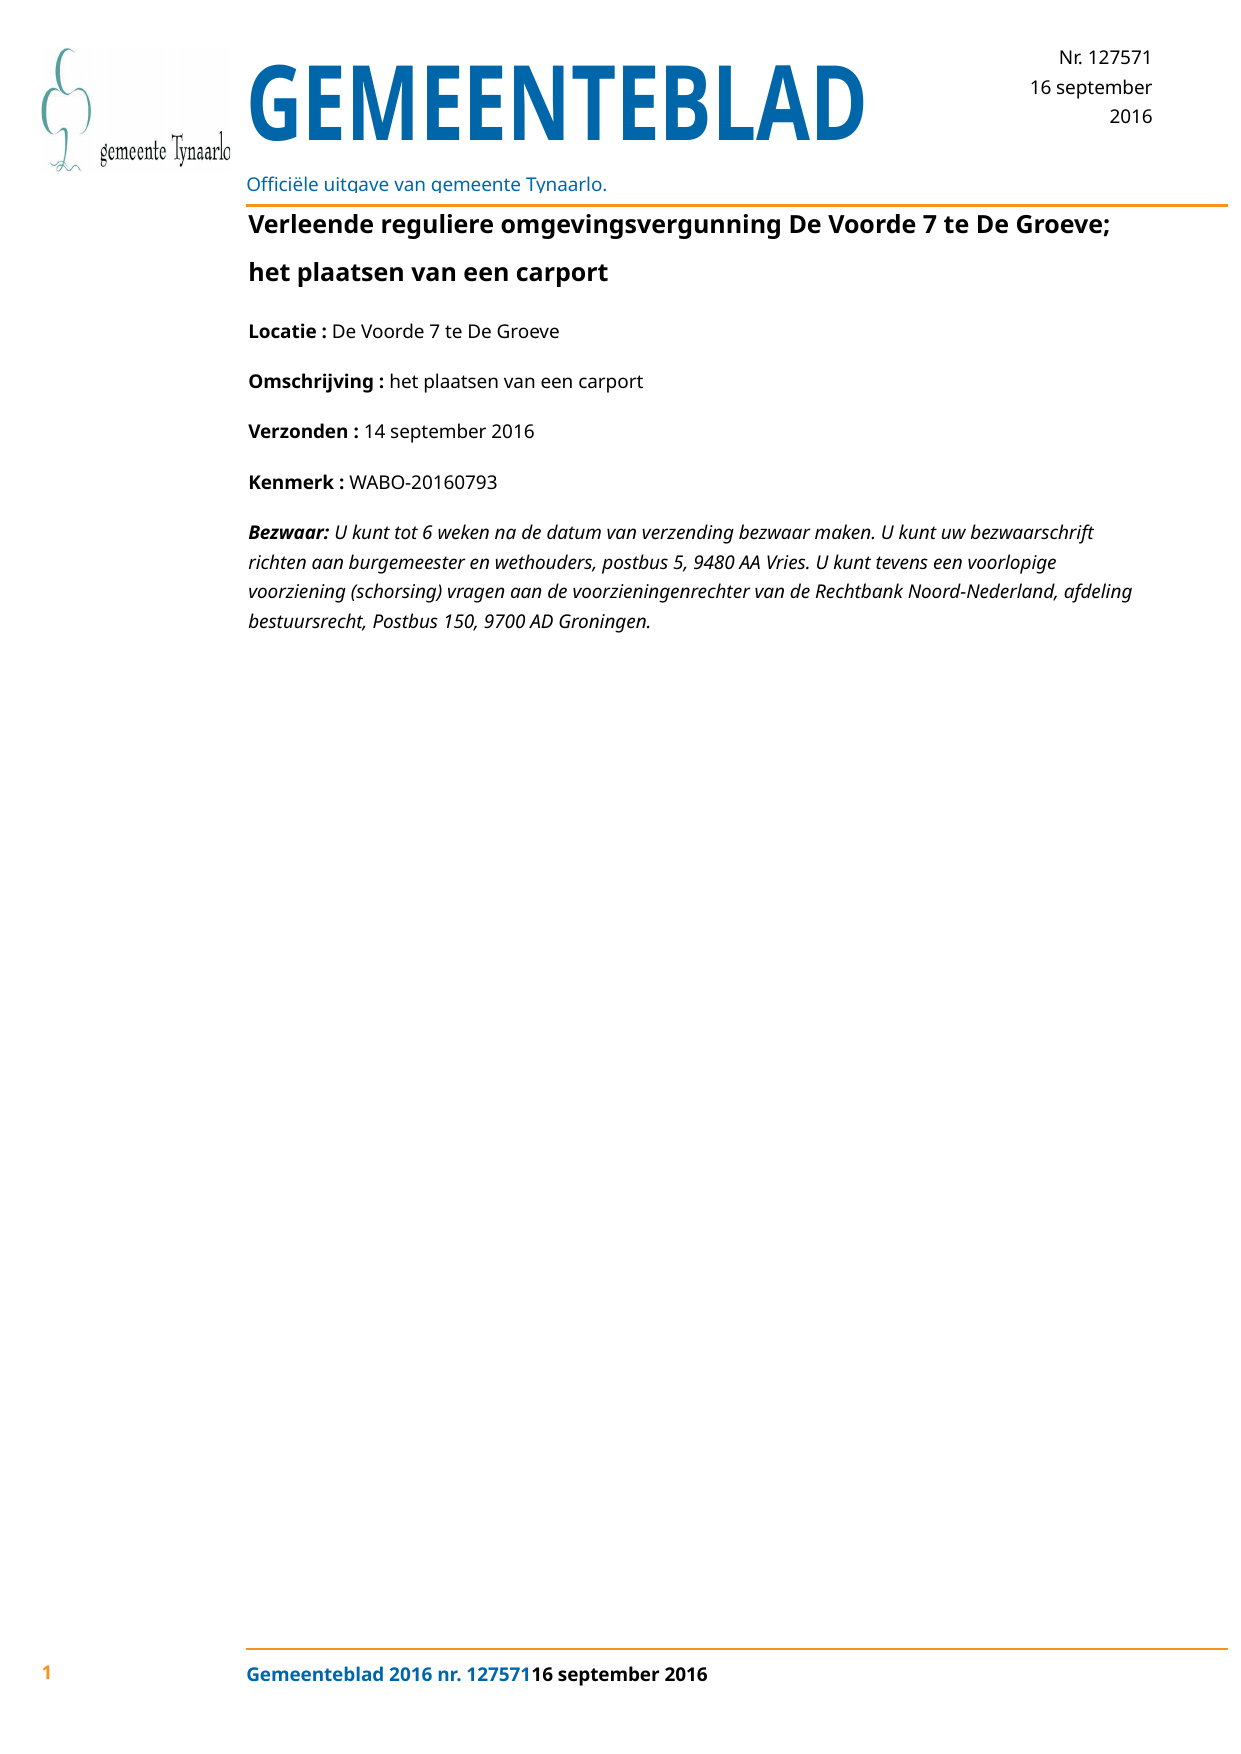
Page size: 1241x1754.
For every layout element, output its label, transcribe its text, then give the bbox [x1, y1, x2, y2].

text Kenmerk : WABO-20160793 [248, 469, 1152, 495]
text Omschrijving : het plaatsen van een carport [248, 368, 1152, 394]
picture [41, 47, 231, 172]
text Bezwaar: U kunt tot 6 weken na de datum van verzending bezwaar maken. U kunt uw bezwaarschrift richten aan burgemeester en wethouders, postbus 5, 9480 AA Vries. U kunt tevens een voorlopige voorziening (schorsing) vragen aan de voorzieningenrechter van de Rechtbank Noord-Nederland, afdeling bestuursrecht, Postbus 150, 9700 AD Groningen. [248, 519, 1152, 634]
text Locatie : De Voorde 7 te De Groeve [248, 318, 1152, 344]
text Verleende reguliere omgevingsvergunning De Voorde 7 te De Groeve; het plaatsen van een carport [248, 207, 1152, 288]
text Verzonden : 14 september 2016 [248, 419, 1152, 444]
